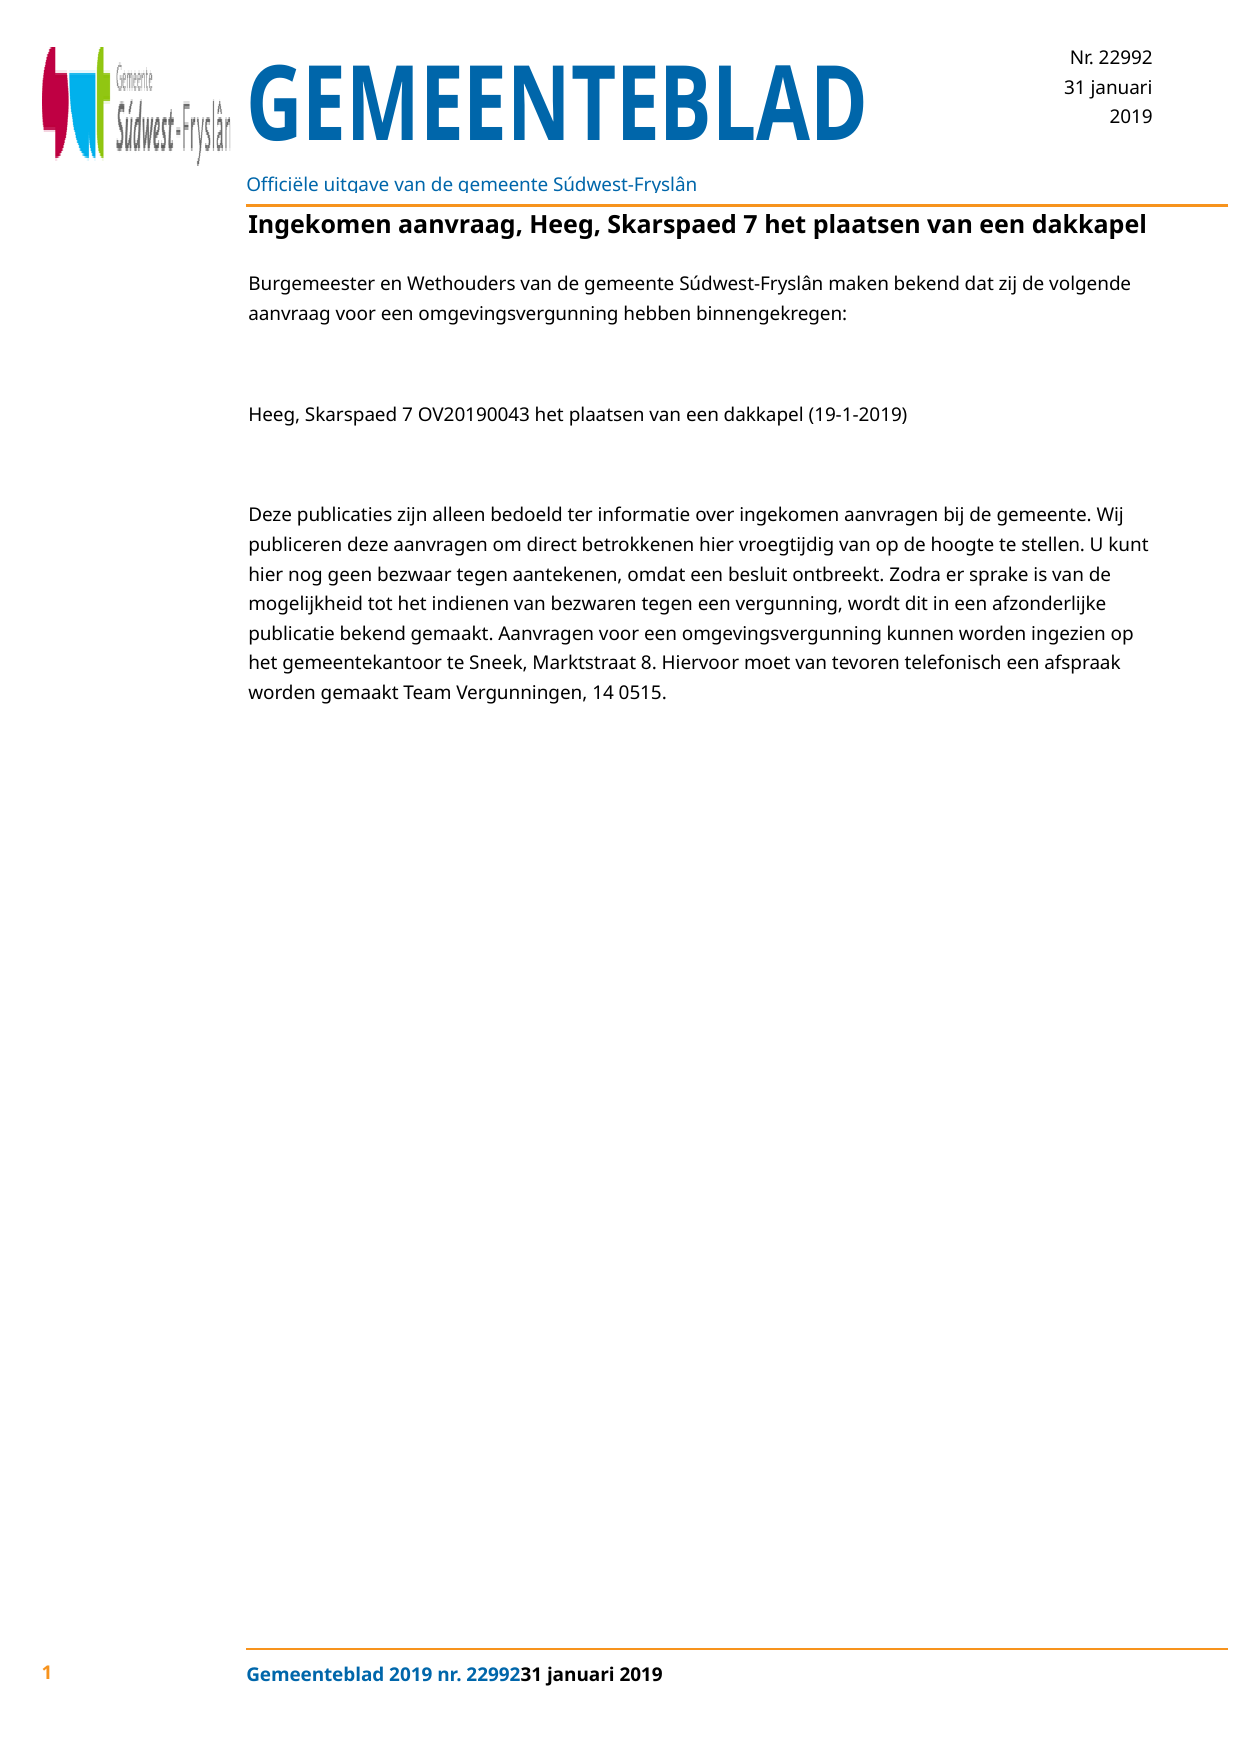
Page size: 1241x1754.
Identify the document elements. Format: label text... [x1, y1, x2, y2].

text Deze publicaties zijn alleen bedoeld ter informatie over ingekomen aanvragen bij de gemeente. Wij publiceren deze aanvragen om direct betrokkenen hier vroegtijdig van op de hoogte te stellen. U kunt hier nog geen bezwaar tegen aantekenen, omdat een besluit ontbreekt. Zodra er sprake is van de mogelijkheid tot het indienen van bezwaren tegen een vergunning, wordt dit in een afzonderlijke publicatie bekend gemaakt. Aanvragen voor een omgevingsvergunning kunnen worden ingezien op het gemeentekantoor te Sneek, Marktstraat 8. Hiervoor moet van tevoren telefonisch een afspraak worden gemaakt Team Vergunningen, 14 0515. [248, 502, 1152, 705]
text Heeg, Skarspaed 7 OV20190043 het plaatsen van een dakkapel (19-1-2019) [248, 401, 1152, 426]
picture [41, 47, 231, 172]
text Ingekomen aanvraag, Heeg, Skarspaed 7 het plaatsen van een dakkapel [248, 207, 1152, 241]
text Burgemeester en Wethouders van de gemeente Súdwest-Fryslân maken bekend dat zij de volgende aanvraag voor een omgevingsvergunning hebben binnengekregen: [248, 270, 1152, 326]
